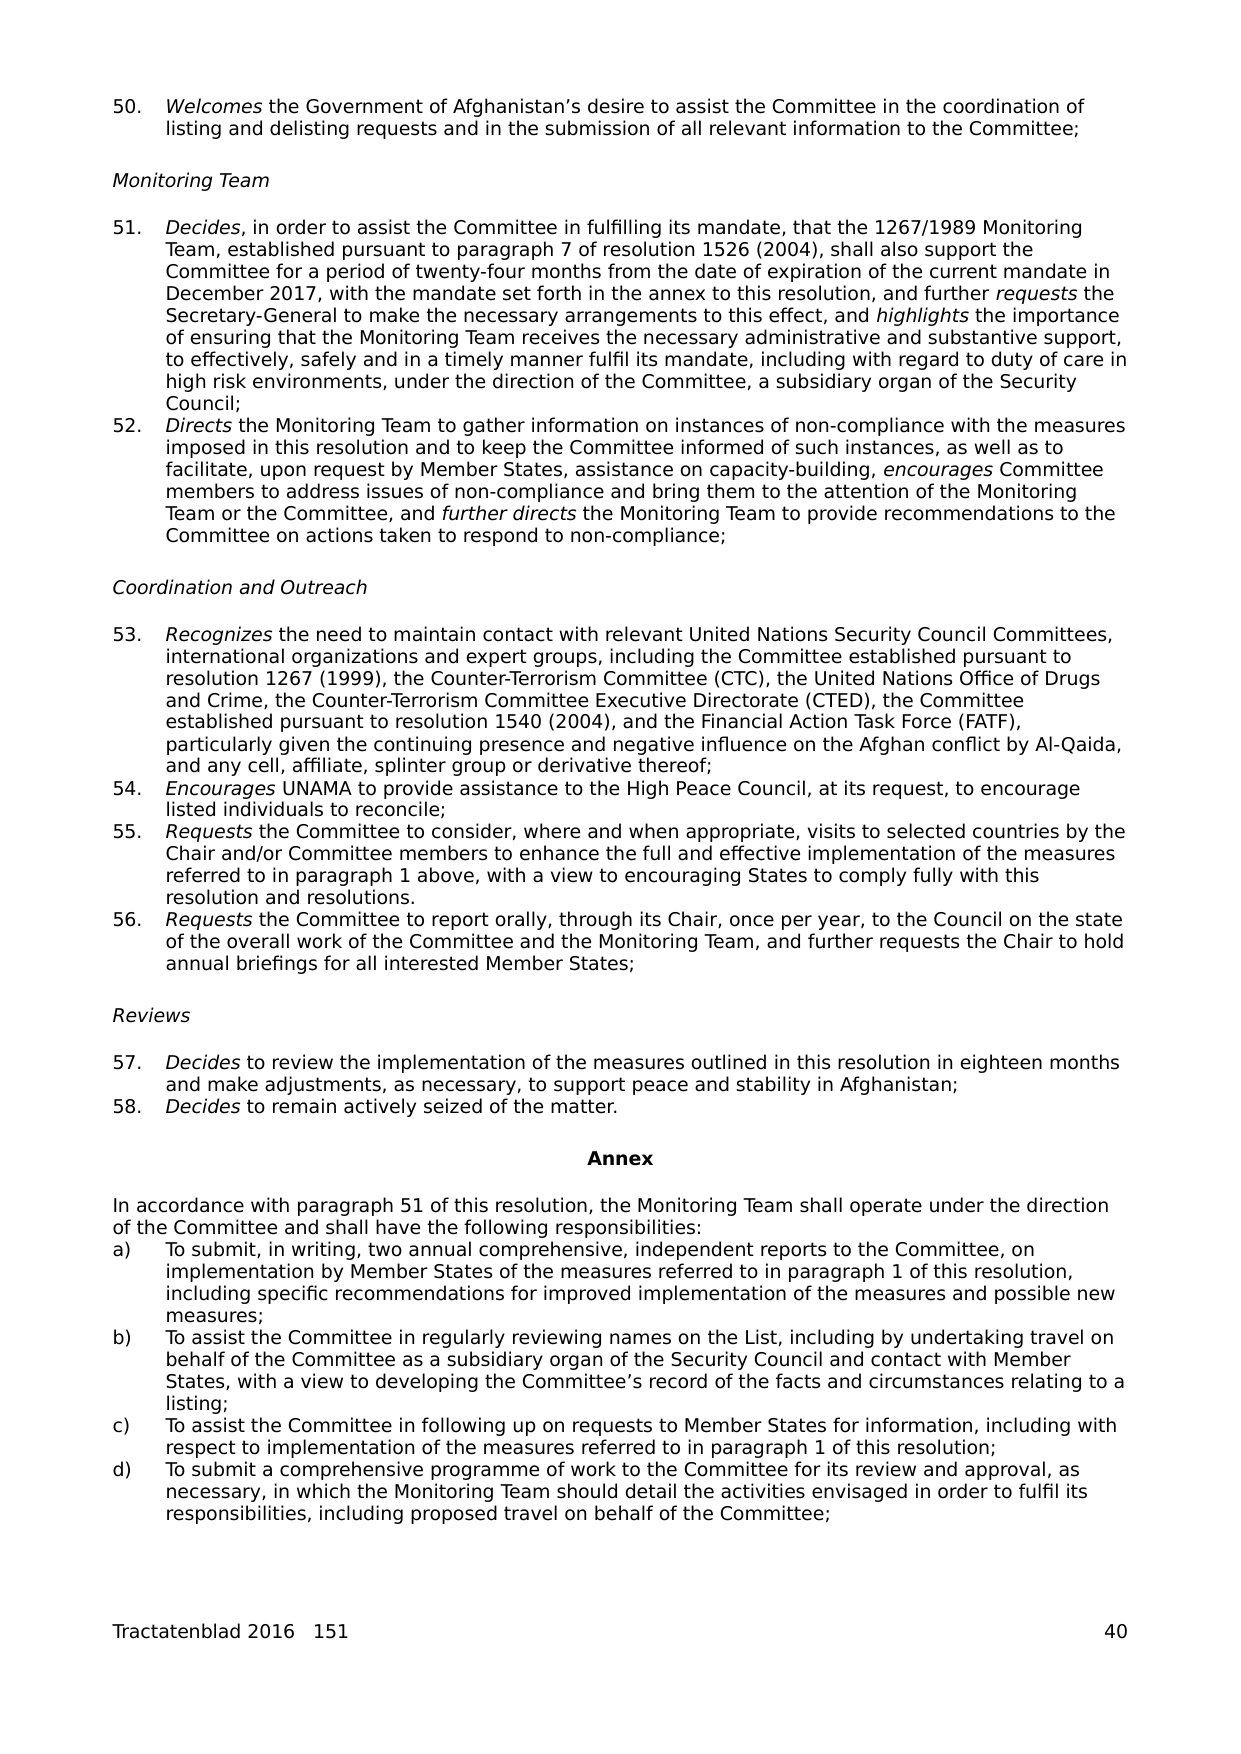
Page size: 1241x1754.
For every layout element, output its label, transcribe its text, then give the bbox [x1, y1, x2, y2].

text 54. Encourages UNAMA to provide assistance to the High Peace Council, at its request, to encourage listed individuals to reconcile; [112, 777, 1128, 821]
text a) To submit, in writing, two annual comprehensive, independent reports to the Committee, on implementation by Member States of the measures referred to in paragraph 1 of this resolution, including specific recommendations for improved implementation of the measures and possible new measures; [112, 1239, 1128, 1327]
text d) To submit a comprehensive programme of work to the Committee for its review and approval, as necessary, in which the Monitoring Team should detail the activities envisaged in order to fulfil its responsibilities, including proposed travel on behalf of the Committee; [112, 1459, 1128, 1525]
text 52. Directs the Monitoring Team to gather information on instances of non-compliance with the measures imposed in this resolution and to keep the Committee informed of such instances, as well as to facilitate, upon request by Member States, assistance on capacity-building, encourages Committee members to address issues of non-compliance and bring them to the attention of the Monitoring Team or the Committee, and further directs the Monitoring Team to provide recommendations to the Committee on actions taken to respond to non-compliance; [112, 415, 1128, 547]
subtitle Coordination and Outreach [112, 577, 1128, 598]
text b) To assist the Committee in regularly reviewing names on the List, including by undertaking travel on behalf of the Committee as a subsidiary organ of the Security Council and contact with Member States, with a view to developing the Committee’s record of the facts and circumstances relating to a listing; [112, 1327, 1128, 1415]
text 50. Welcomes the Government of Afghanistan’s desire to assist the Committee in the coordination of listing and delisting requests and in the submission of all relevant information to the Committee; [112, 96, 1128, 140]
text c) To assist the Committee in following up on requests to Member States for information, including with respect to implementation of the measures referred to in paragraph 1 of this resolution; [112, 1415, 1128, 1459]
subtitle Reviews [112, 1005, 1128, 1027]
text 53. Recognizes the need to maintain contact with relevant United Nations Security Council Committees, international organizations and expert groups, including the Committee established pursuant to resolution 1267 (1999), the Counter-Terrorism Committee (CTC), the United Nations Office of Drugs and Crime, the Counter-Terrorism Committee Executive Directorate (CTED), the Committee established pursuant to resolution 1540 (2004), and the Financial Action Task Force (FATF), particularly given the continuing presence and negative influence on the Afghan conflict by Al-Qaida, and any cell, affiliate, splinter group or derivative thereof; [112, 623, 1128, 777]
text 56. Requests the Committee to report orally, through its Chair, once per year, to the Council on the state of the overall work of the Committee and the Monitoring Team, and further requests the Chair to hold annual briefings for all interested Member States; [112, 909, 1128, 975]
text 57. Decides to review the implementation of the measures outlined in this resolution in eighteen months and make adjustments, as necessary, to support peace and stability in Afghanistan; [112, 1052, 1128, 1096]
subtitle Monitoring Team [112, 170, 1128, 192]
text In accordance with paragraph 51 of this resolution, the Monitoring Team shall operate under the direction of the Committee and shall have the following responsibilities: [112, 1195, 1128, 1239]
text 55. Requests the Committee to consider, where and when appropriate, visits to selected countries by the Chair and/or Committee members to enhance the full and effective implementation of the measures referred to in paragraph 1 above, with a view to encouraging States to comply fully with this resolution and resolutions. [112, 821, 1128, 909]
text 51. Decides, in order to assist the Committee in fulfilling its mandate, that the 1267/1989 Monitoring Team, established pursuant to paragraph 7 of resolution 1526 (2004), shall also support the Committee for a period of twenty-four months from the date of expiration of the current mandate in December 2017, with the mandate set forth in the annex to this resolution, and further requests the Secretary-General to make the necessary arrangements to this effect, and highlights the importance of ensuring that the Monitoring Team receives the necessary administrative and substantive support, to effectively, safely and in a timely manner fulfil its mandate, including with regard to duty of care in high risk environments, under the direction of the Committee, a subsidiary organ of the Security Council; [112, 217, 1128, 415]
subtitle Annex [112, 1148, 1128, 1170]
text 58. Decides to remain actively seized of the matter. [112, 1096, 1128, 1118]
